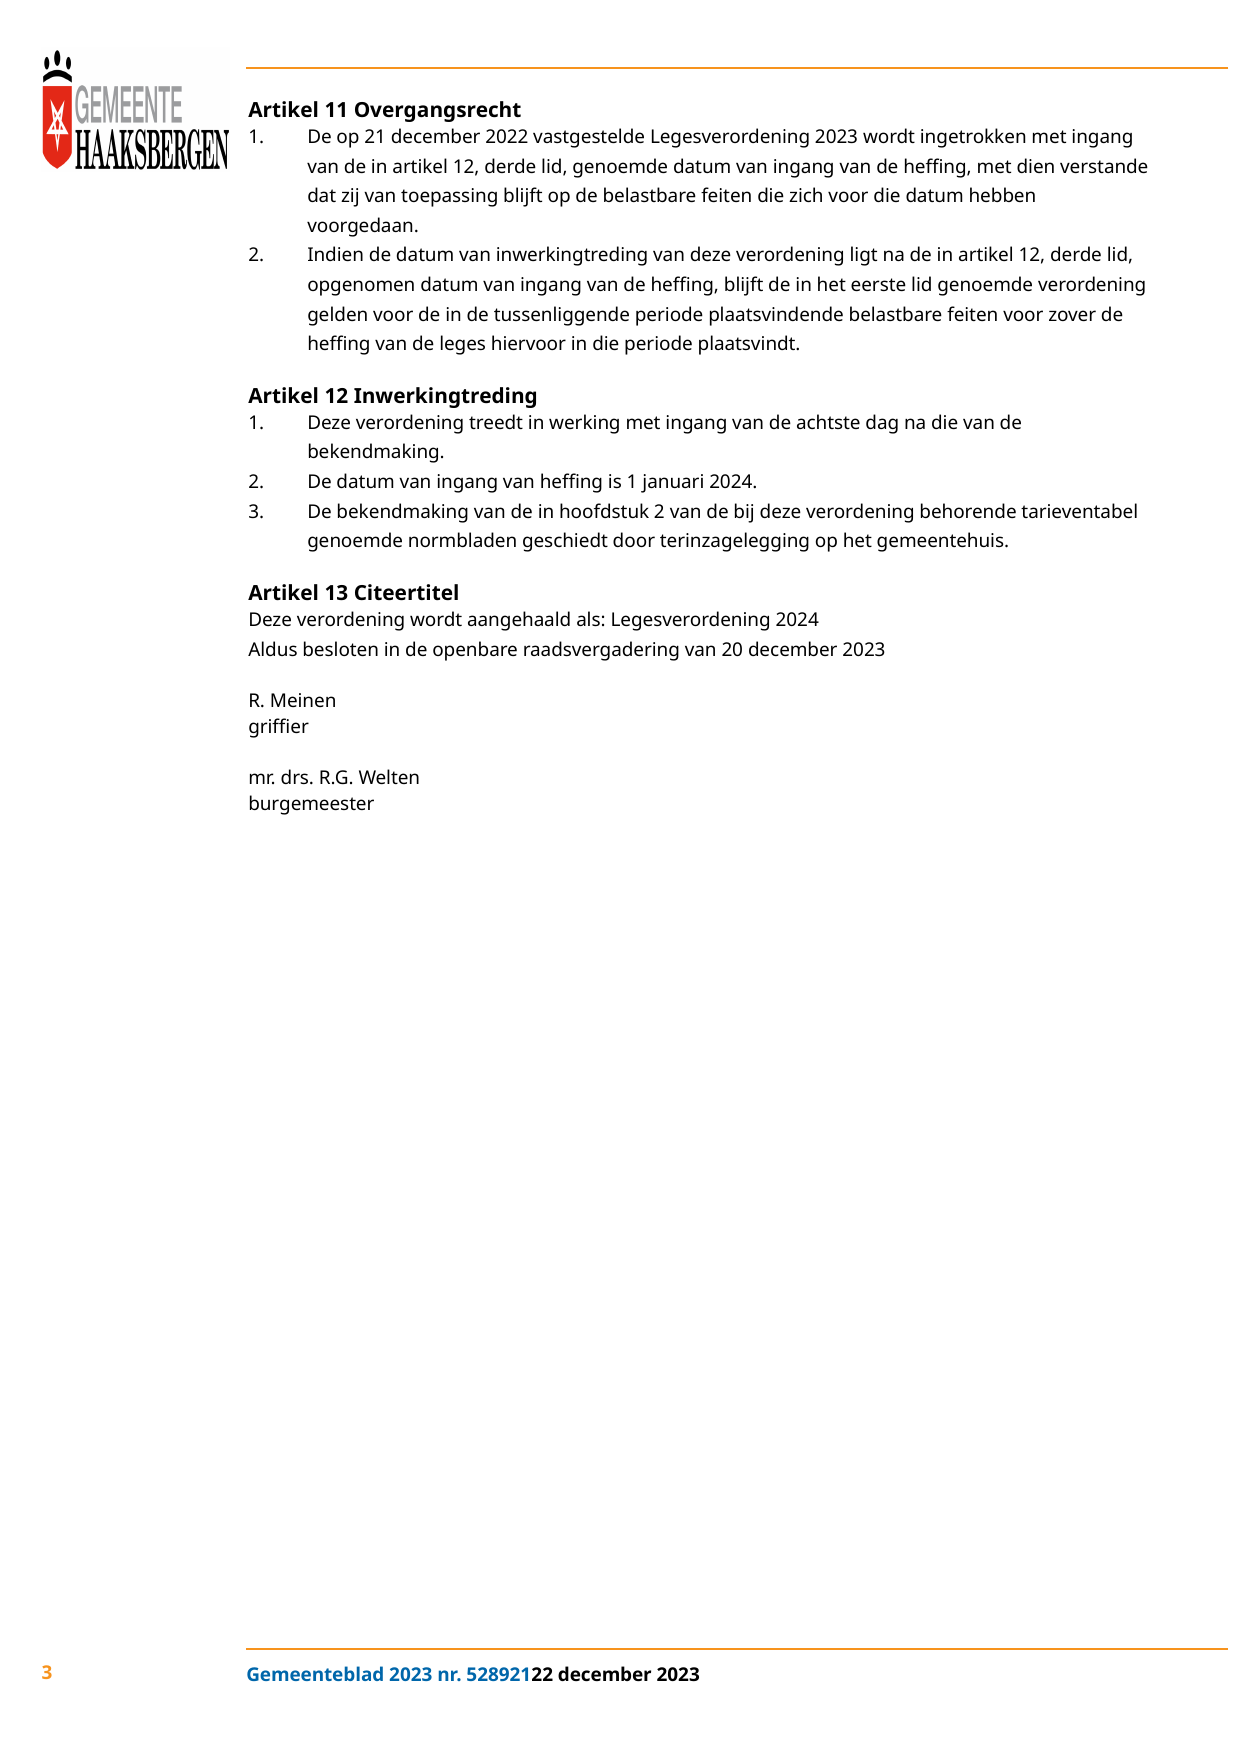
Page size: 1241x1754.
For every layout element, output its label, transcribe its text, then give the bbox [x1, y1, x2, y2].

text burgemeester [248, 790, 1152, 816]
text Artikel 13 Citeertitel [248, 578, 1152, 606]
text griffier [248, 713, 1152, 739]
list Deze verordening treedt in werking met ingang van de achtste dag na die van de bekendmaking. [248, 409, 1152, 464]
list De bekendmaking van de in hoofdstuk 2 van de bij deze verordening behorende tarieventabel genoemde normbladen geschiedt door terinzagelegging op het gemeentehuis. [248, 498, 1152, 553]
text mr. drs. R.G. Welten [248, 764, 1152, 790]
text Deze verordening wordt aangehaald als: Legesverordening 2024 [248, 606, 1152, 632]
list Indien de datum van inwerkingtreding van deze verordening ligt na de in artikel 12, derde lid, opgenomen datum van ingang van de heffing, blijft de in het eerste lid genoemde verordening gelden voor de in de tussenliggende periode plaatsvindende belastbare feiten voor zover de heffing van de leges hiervoor in die periode plaatsvindt. [248, 242, 1152, 356]
list De datum van ingang van heffing is 1 januari 2024. [248, 468, 1152, 494]
list De op 21 december 2022 vastgestelde Legesverordening 2023 wordt ingetrokken met ingang van de in artikel 12, derde lid, genoemde datum van ingang van de heffing, met dien verstande dat zij van toepassing blijft op de belastbare feiten die zich voor die datum hebben voorgedaan. [248, 123, 1152, 238]
picture [41, 47, 231, 172]
text Artikel 12 Inwerkingtreding [248, 381, 1152, 409]
text Aldus besloten in de openbare raadsvergadering van 20 december 2023 [248, 636, 1152, 662]
text Artikel 11 Overgangsrecht [248, 95, 1152, 123]
text R. Meinen [248, 687, 1152, 713]
